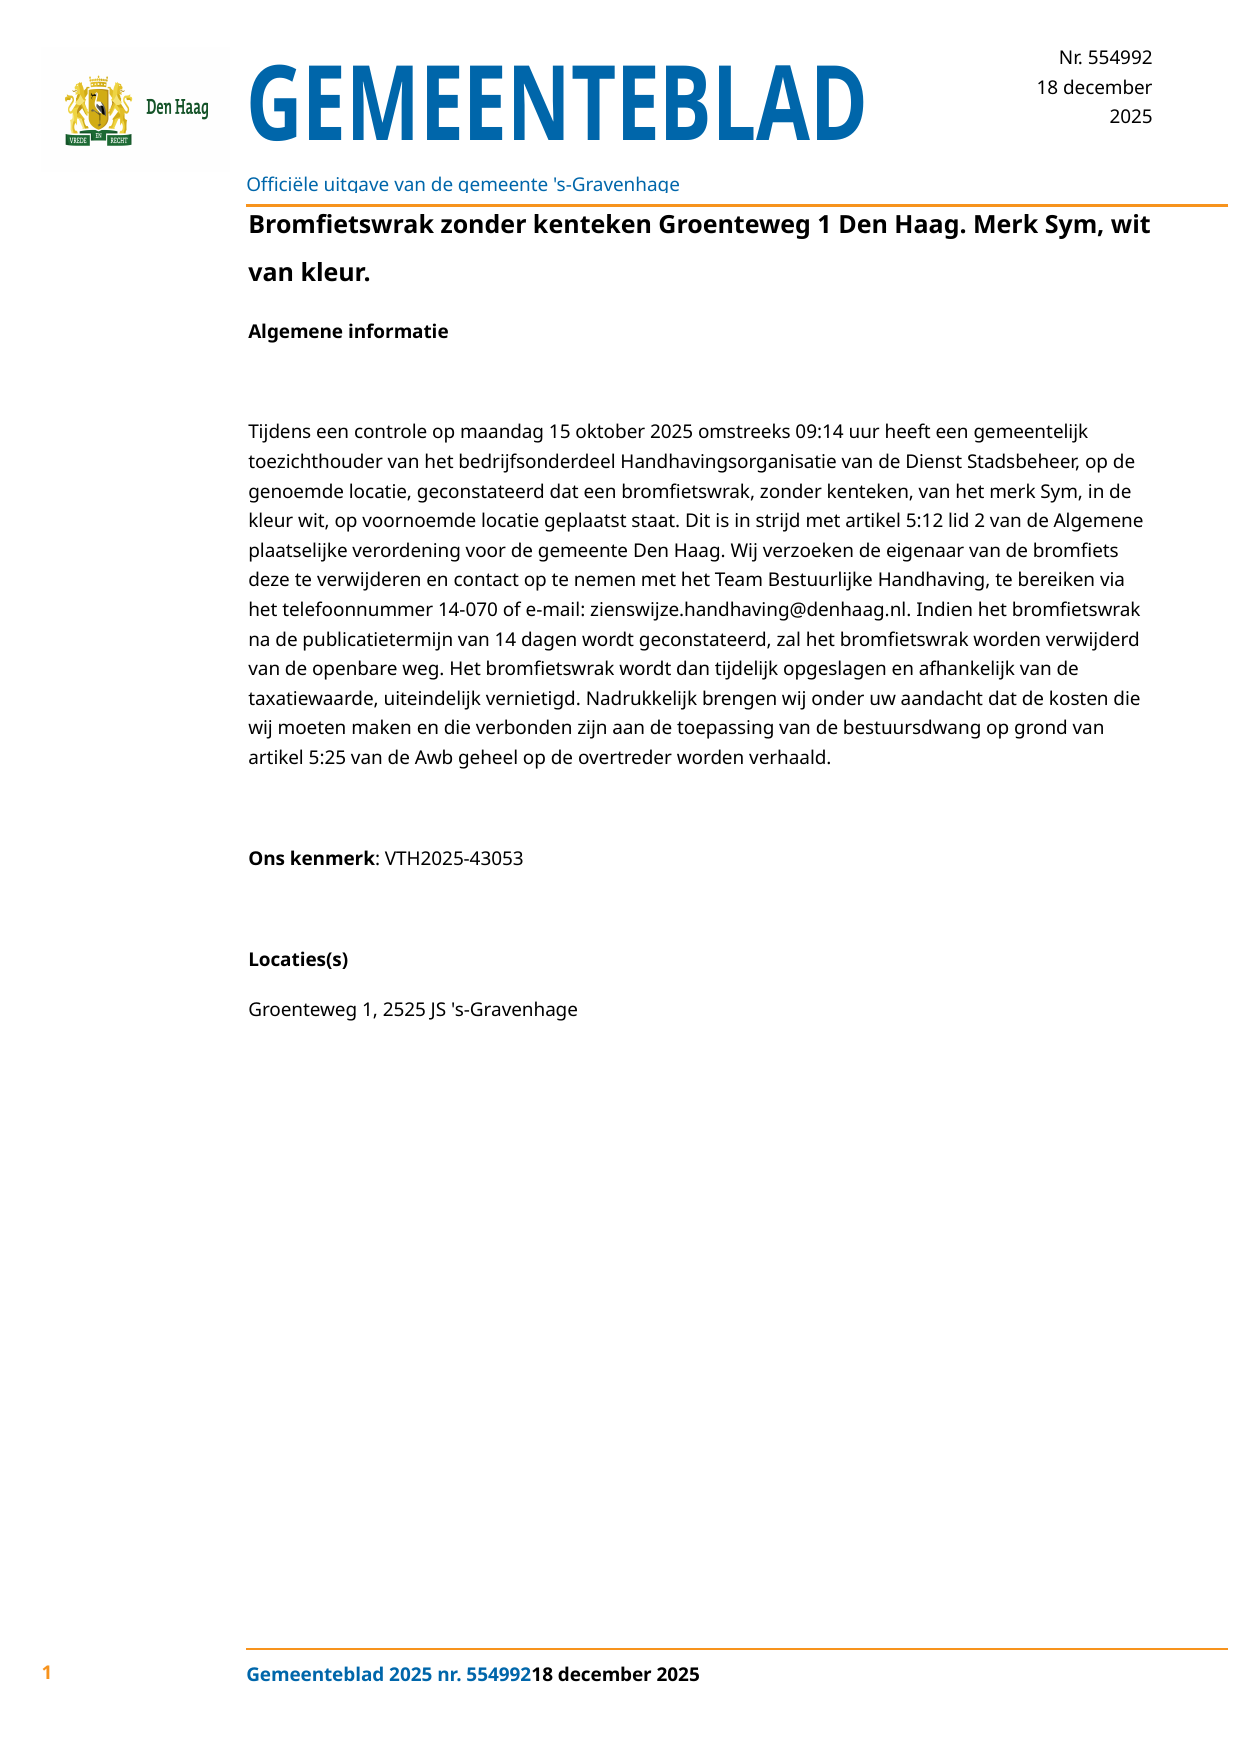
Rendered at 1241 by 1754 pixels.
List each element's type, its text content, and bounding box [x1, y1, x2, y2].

text Algemene informatie [248, 318, 1152, 344]
text Ons kenmerk: VTH2025-43053 [248, 845, 1152, 871]
text Locaties(s) [248, 946, 1152, 972]
text Groenteweg 1, 2525 JS 's-Gravenhage [248, 996, 1152, 1022]
text Tijdens een controle op maandag 15 oktober 2025 omstreeks 09:14 uur heeft een gemeentelijk toezichthouder van het bedrijfsonderdeel Handhavingsorganisatie van de Dienst Stadsbeheer, op de genoemde locatie, geconstateerd dat een bromfietswrak, zonder kenteken, van het merk Sym, in de kleur wit, op voornoemde locatie geplaatst staat. Dit is in strijd met artikel 5:12 lid 2 van de Algemene plaatselijke verordening voor de gemeente Den Haag. Wij verzoeken de eigenaar van de bromfiets deze te verwijderen en contact op te nemen met het Team Bestuurlijke Handhaving, te bereiken via het telefoonnummer 14-070 of e-mail: zienswijze.handhaving@denhaag.nl. Indien het bromfietswrak na de publicatietermijn van 14 dagen wordt geconstateerd, zal het bromfietswrak worden verwijderd van de openbare weg. Het bromfietswrak wordt dan tijdelijk opgeslagen en afhankelijk van de taxatiewaarde, uiteindelijk vernietigd. Nadrukkelijk brengen wij onder uw aandacht dat de kosten die wij moeten maken en die verbonden zijn aan de toepassing van de bestuursdwang op grond van artikel 5:25 van de Awb geheel op de overtreder worden verhaald. [248, 419, 1152, 770]
text Bromfietswrak zonder kenteken Groenteweg 1 Den Haag. Merk Sym, wit van kleur. [248, 207, 1152, 288]
picture [41, 47, 231, 172]
